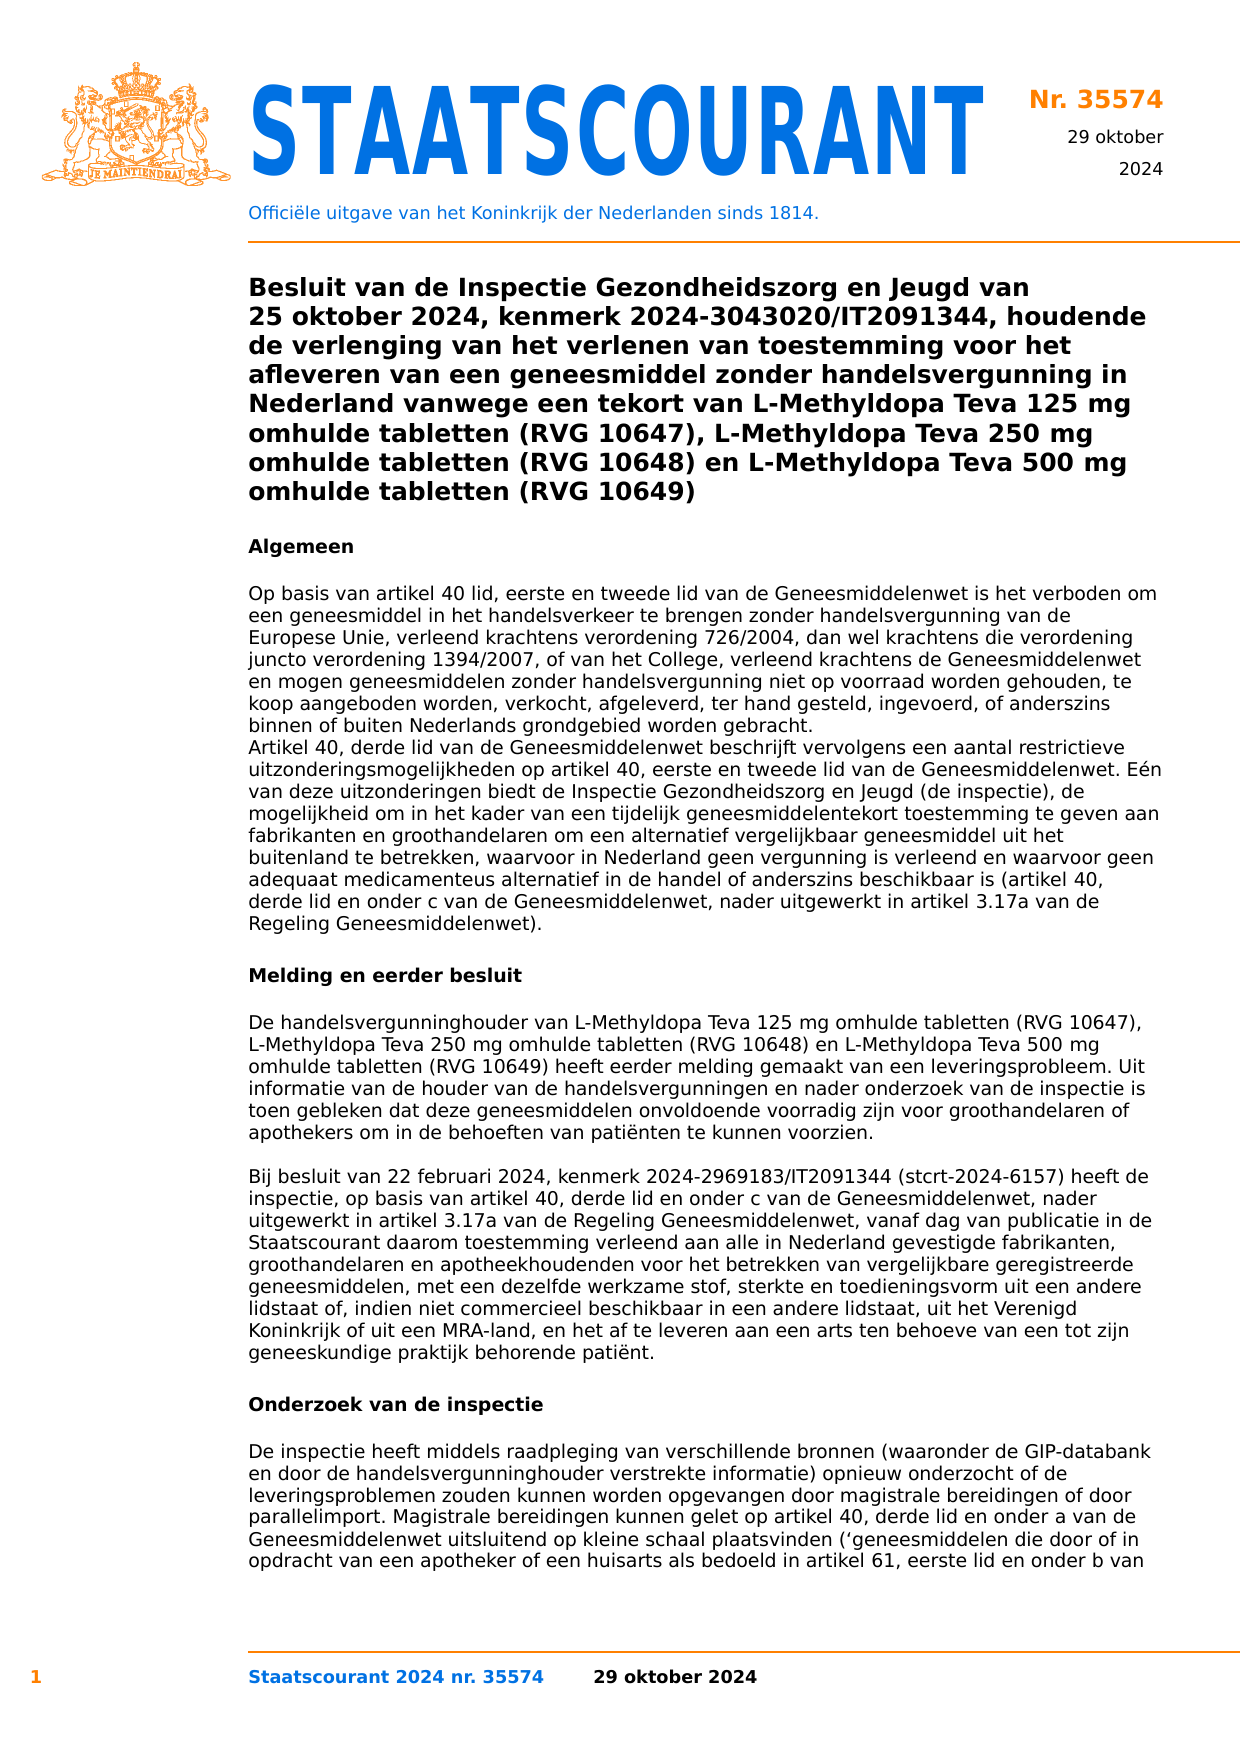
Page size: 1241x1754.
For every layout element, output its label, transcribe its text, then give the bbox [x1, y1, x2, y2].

table_header STAATSCOURANT [248, 62, 998, 203]
text Op basis van artikel 40 lid, eerste en tweede lid van de Geneesmiddelenwet is het verboden om een geneesmiddel in het handelsverkeer te brengen zonder handelsvergunning van de Europese Unie, verleend krachtens verordening 726/2004, dan wel krachtens die verordening juncto verordening 1394/2007, of van het College, verleend krachtens de Geneesmiddelenwet en mogen geneesmiddelen zonder handelsvergunning niet op voorraad worden gehouden, te koop aangeboden worden, verkocht, afgeleverd, ter hand gesteld, ingevoerd, of anderszins binnen of buiten Nederlands grondgebied worden gebracht. [248, 583, 1163, 737]
table_cell 29 oktober [998, 121, 1240, 153]
subtitle Algemeen [248, 536, 1163, 558]
subtitle Onderzoek van de inspectie [248, 1393, 1163, 1416]
table_header Nr. 35574 [998, 62, 1240, 121]
table_header [25, 62, 248, 241]
picture [41, 62, 231, 186]
table_cell 2024 [998, 153, 1240, 203]
text De inspectie heeft middels raadpleging van verschillende bronnen (waaronder de GIP-databank en door de handelsvergunninghouder verstrekte informatie) opnieuw onderzocht of de leveringsproblemen zouden kunnen worden opgevangen door magistrale bereidingen of door parallelimport. Magistrale bereidingen kunnen gelet op artikel 40, derde lid en onder a van de Geneesmiddelenwet uitsluitend op kleine schaal plaatsvinden (‘geneesmiddelen die door of in opdracht van een apotheker of een huisarts als bedoeld in artikel 61, eerste lid en onder b van [248, 1441, 1163, 1572]
text Artikel 40, derde lid van de Geneesmiddelenwet beschrijft vervolgens een aantal restrictieve uitzonderingsmogelijkheden op artikel 40, eerste en tweede lid van de Geneesmiddelenwet. Eén van deze uitzonderingen biedt de Inspectie Gezondheidszorg en Jeugd (de inspectie), de mogelijkheid om in het kader van een tijdelijk geneesmiddelentekort toestemming te geven aan fabrikanten en groothandelaren om een alternatief vergelijkbaar geneesmiddel uit het buitenland te betrekken, waarvoor in Nederland geen vergunning is verleend en waarvoor geen adequaat medicamenteus alternatief in de handel of anderszins beschikbaar is (artikel 40, derde lid en onder c van de Geneesmiddelenwet, nader uitgewerkt in artikel 3.17a van de Regeling Geneesmiddelenwet). [248, 737, 1163, 935]
subtitle Besluit van de Inspectie Gezondheidszorg en Jeugd van 25 oktober 2024, kenmerk 2024-3043020/IT2091344, houdende de verlenging van het verlenen van toestemming voor het afleveren van een geneesmiddel zonder handelsvergunning in Nederland vanwege een tekort van L-Methyldopa Teva 125 mg omhulde tabletten (RVG 10647), L-Methyldopa Teva 250 mg omhulde tabletten (RVG 10648) en L-Methyldopa Teva 500 mg omhulde tabletten (RVG 10649) [248, 273, 1163, 506]
text Bij besluit van 22 februari 2024, kenmerk 2024-2969183/IT2091344 (stcrt-2024-6157) heeft de inspectie, op basis van artikel 40, derde lid en onder c van de Geneesmiddelenwet, nader uitgewerkt in artikel 3.17a van de Regeling Geneesmiddelenwet, vanaf dag van publicatie in de Staatscourant daarom toestemming verleend aan alle in Nederland gevestigde fabrikanten, groothandelaren en apotheekhoudenden voor het betrekken van vergelijkbare geregistreerde geneesmiddelen, met een dezelfde werkzame stof, sterkte en toedieningsvorm uit een andere lidstaat of, indien niet commercieel beschikbaar in een andere lidstaat, uit het Verenigd Koninkrijk of uit een MRA-land, en het af te leveren aan een arts ten behoeve van een tot zijn geneeskundige praktijk behorende patiënt. [248, 1166, 1163, 1363]
text De handelsvergunninghouder van L-Methyldopa Teva 125 mg omhulde tabletten (RVG 10647), L-Methyldopa Teva 250 mg omhulde tabletten (RVG 10648) en L-Methyldopa Teva 500 mg omhulde tabletten (RVG 10649) heeft eerder melding gemaakt van een leveringsprobleem. Uit informatie van de houder van de handelsvergunningen en nader onderzoek van de inspectie is toen gebleken dat deze geneesmiddelen onvoldoende voorradig zijn voor groothandelaren of apothekers om in de behoeften van patiënten te kunnen voorzien. [248, 1012, 1163, 1144]
table_cell Officiële uitgave van het Koninkrijk der Nederlanden sinds 1814. [248, 203, 1240, 241]
subtitle Melding en eerder besluit [248, 965, 1163, 987]
